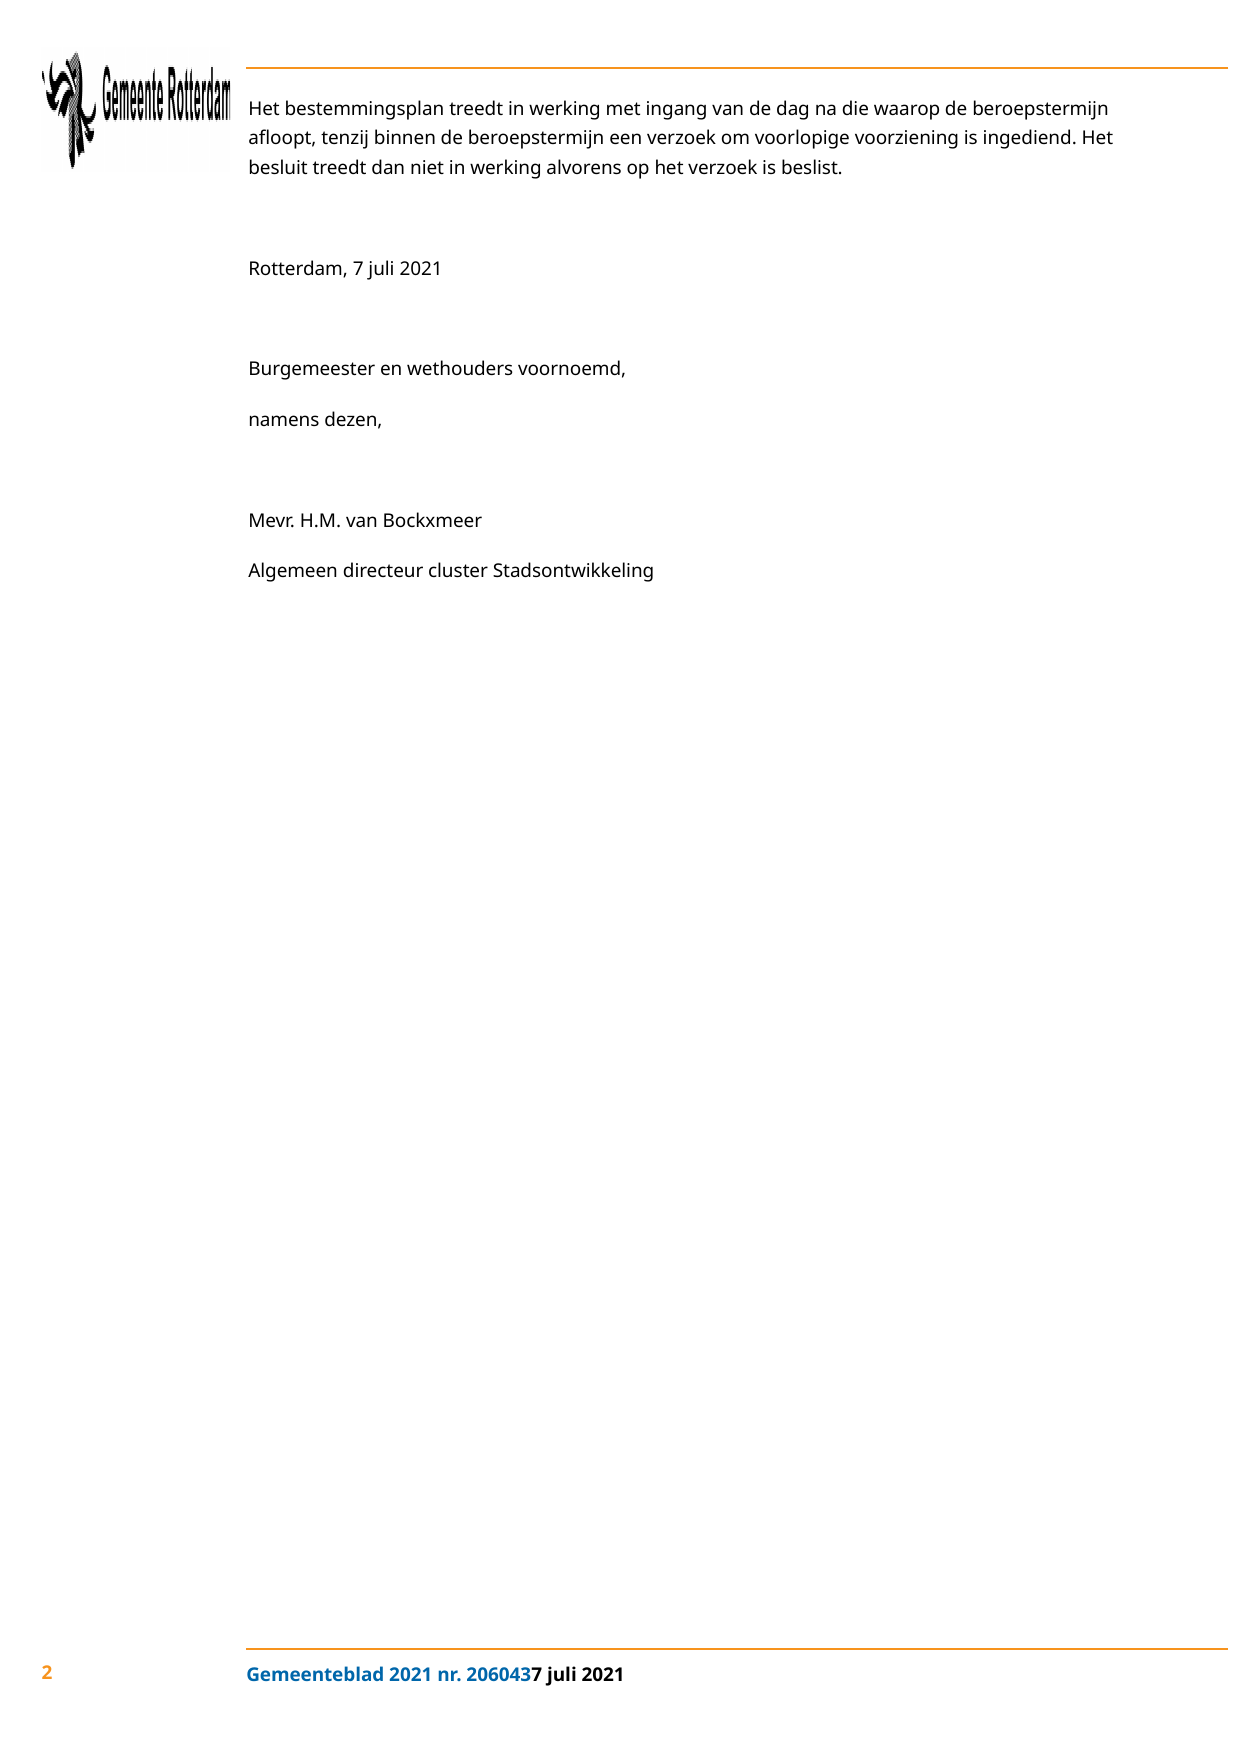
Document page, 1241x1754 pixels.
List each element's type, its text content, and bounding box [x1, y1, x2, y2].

picture [41, 47, 231, 172]
text Algemeen directeur cluster Stadsontwikkeling [248, 557, 1152, 583]
text Mevr. H.M. van Bockxmeer [248, 507, 1152, 533]
text Burgemeester en wethouders voornoemd, [248, 356, 1152, 381]
text Het bestemmingsplan treedt in werking met ingang van de dag na die waarop de beroepstermijn afloopt, tenzij binnen de beroepstermijn een verzoek om voorlopige voorziening is ingediend. Het besluit treedt dan niet in werking alvorens op het verzoek is beslist. [248, 95, 1152, 180]
text Rotterdam, 7 juli 2021 [248, 255, 1152, 281]
text namens dezen, [248, 406, 1152, 432]
